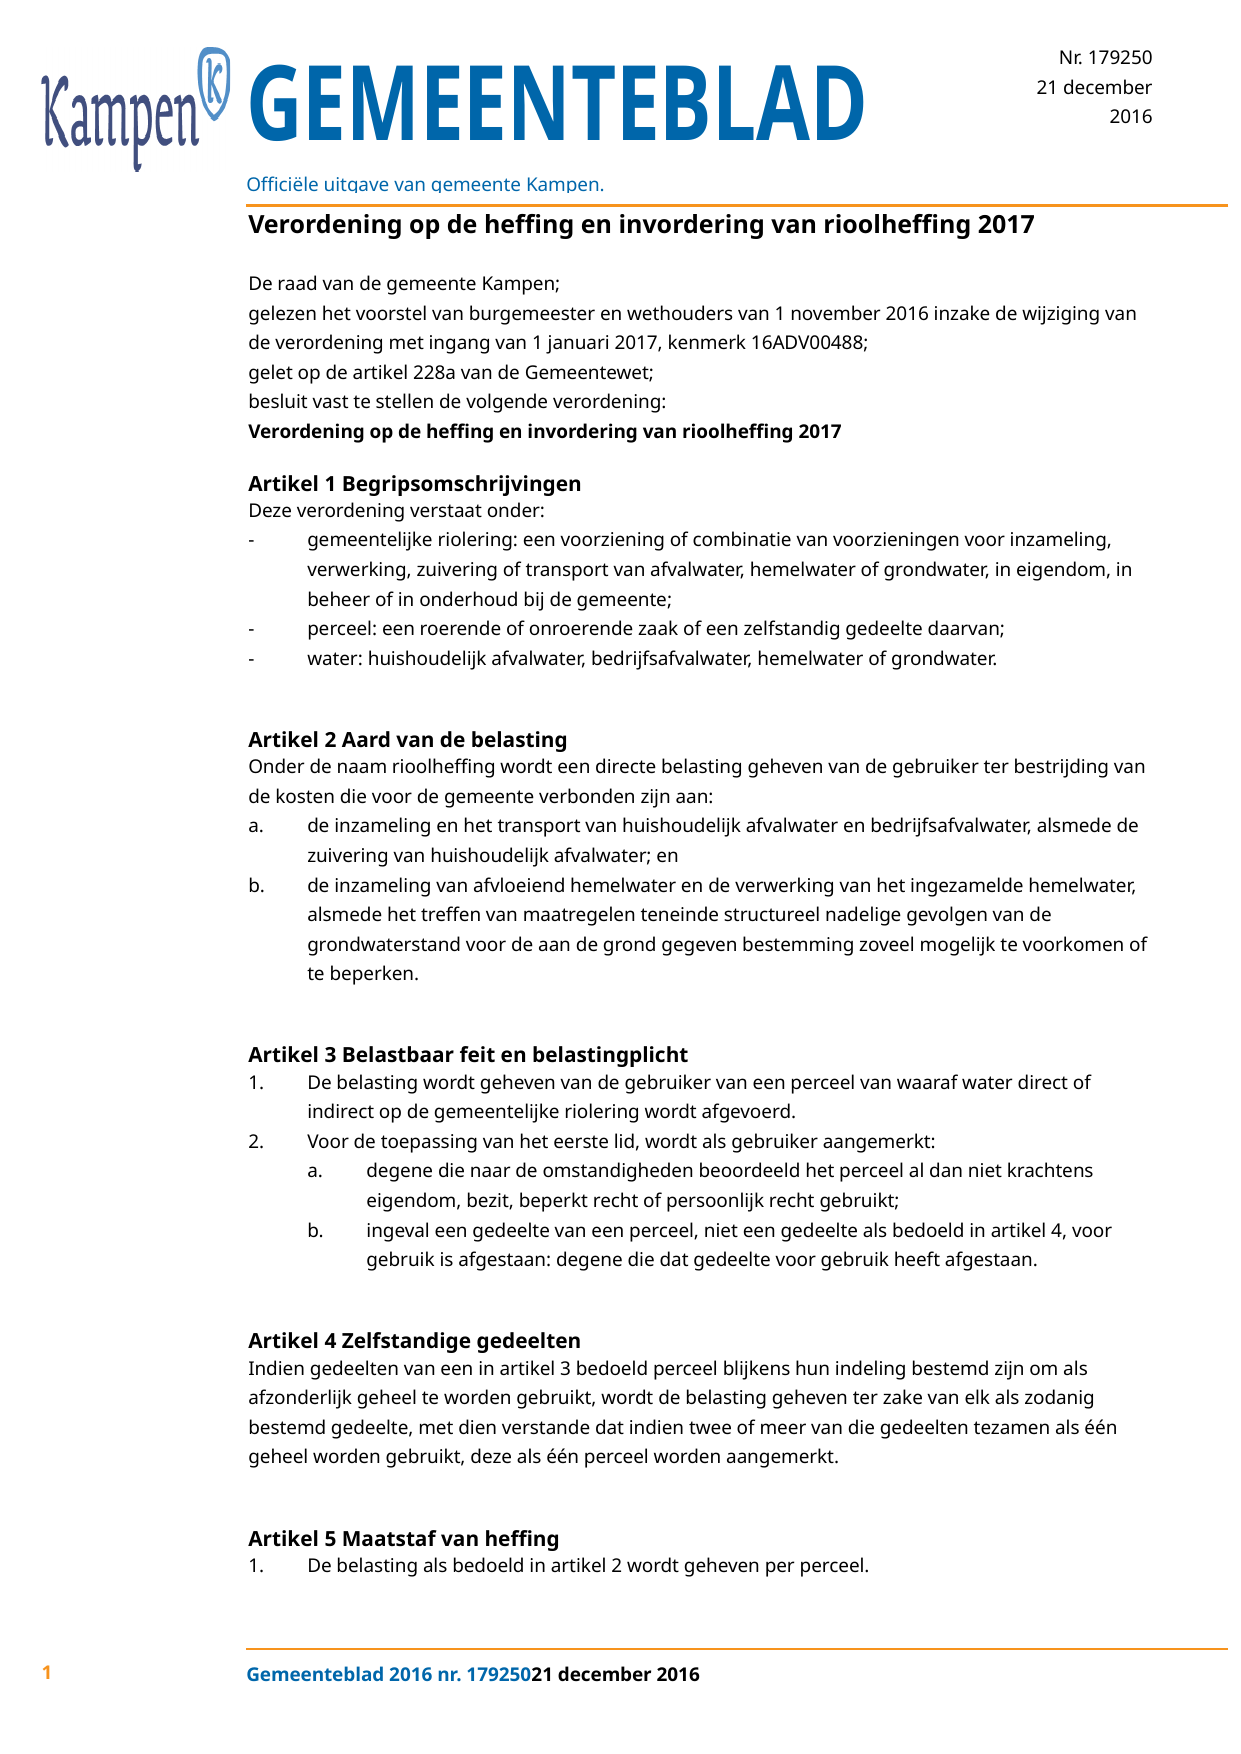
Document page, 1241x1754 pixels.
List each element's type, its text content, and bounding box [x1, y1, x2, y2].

text gelezen het voorstel van burgemeester en wethouders van 1 november 2016 inzake de wijziging van de verordening met ingang van 1 januari 2017, kenmerk 16ADV00488; [248, 300, 1152, 355]
text Artikel 1 Begripsomschrijvingen [248, 469, 1152, 497]
picture [41, 47, 231, 172]
list gemeentelijke riolering: een voorziening of combinatie van voorzieningen voor inzameling, verwerking, zuivering of transport van afvalwater, hemelwater of grondwater, in eigendom, in beheer of in onderhoud bij de gemeente; [248, 527, 1152, 612]
text Verordening op de heffing en invordering van rioolheffing 2017 [248, 418, 1152, 444]
text Onder de naam rioolheffing wordt een directe belasting geheven van de gebruiker ter bestrijding van de kosten die voor de gemeente verbonden zijn aan: [248, 753, 1152, 809]
list degene die naar de omstandigheden beoordeeld het perceel al dan niet krachtens eigendom, bezit, beperkt recht of persoonlijk recht gebruikt; [307, 1158, 1152, 1213]
text Artikel 2 Aard van de belasting [248, 725, 1152, 753]
list De belasting als bedoeld in artikel 2 wordt geheven per perceel. [248, 1552, 1152, 1578]
text besluit vast te stellen de volgende verordening: [248, 389, 1152, 414]
list perceel: een roerende of onroerende zaak of een zelfstandig gedeelte daarvan; [248, 615, 1152, 641]
text Deze verordening verstaat onder: [248, 497, 1152, 523]
text Indien gedeelten van een in artikel 3 bedoeld perceel blijkens hun indeling bestemd zijn om als afzonderlijk geheel te worden gebruikt, wordt de belasting geheven ter zake van elk als zodanig bestemd gedeelte, met dien verstande dat indien twee of meer van die gedeelten tezamen als één geheel worden gebruikt, deze als één perceel worden aangemerkt. [248, 1355, 1152, 1469]
list De belasting wordt geheven van de gebruiker van een perceel van waaraf water direct of indirect op de gemeentelijke riolering wordt afgevoerd. [248, 1069, 1152, 1124]
text Artikel 4 Zelfstandige gedeelten [248, 1326, 1152, 1355]
text Artikel 3 Belastbaar feit en belastingplicht [248, 1041, 1152, 1069]
list de inzameling van afvloeiend hemelwater en de verwerking van het ingezamelde hemelwater, alsmede het treffen van maatregelen teneinde structureel nadelige gevolgen van de grondwaterstand voor de aan de grond gegeven bestemming zoveel mogelijk te voorkomen of te beperken. [248, 872, 1152, 986]
text Verordening op de heffing en invordering van rioolheffing 2017 [248, 207, 1152, 241]
list Voor de toepassing van het eerste lid, wordt als gebruiker aangemerkt: [248, 1128, 1152, 1154]
text Artikel 5 Maatstaf van heffing [248, 1524, 1152, 1552]
text De raad van de gemeente Kampen; [248, 270, 1152, 296]
list water: huishoudelijk afvalwater, bedrijfsafvalwater, hemelwater of grondwater. [248, 645, 1152, 671]
text gelet op de artikel 228a van de Gemeentewet; [248, 359, 1152, 385]
list ingeval een gedeelte van een perceel, niet een gedeelte als bedoeld in artikel 4, voor gebruik is afgestaan: degene die dat gedeelte voor gebruik heeft afgestaan. [307, 1217, 1152, 1272]
list de inzameling en het transport van huishoudelijk afvalwater en bedrijfsafvalwater, alsmede de zuivering van huishoudelijk afvalwater; en [248, 813, 1152, 868]
